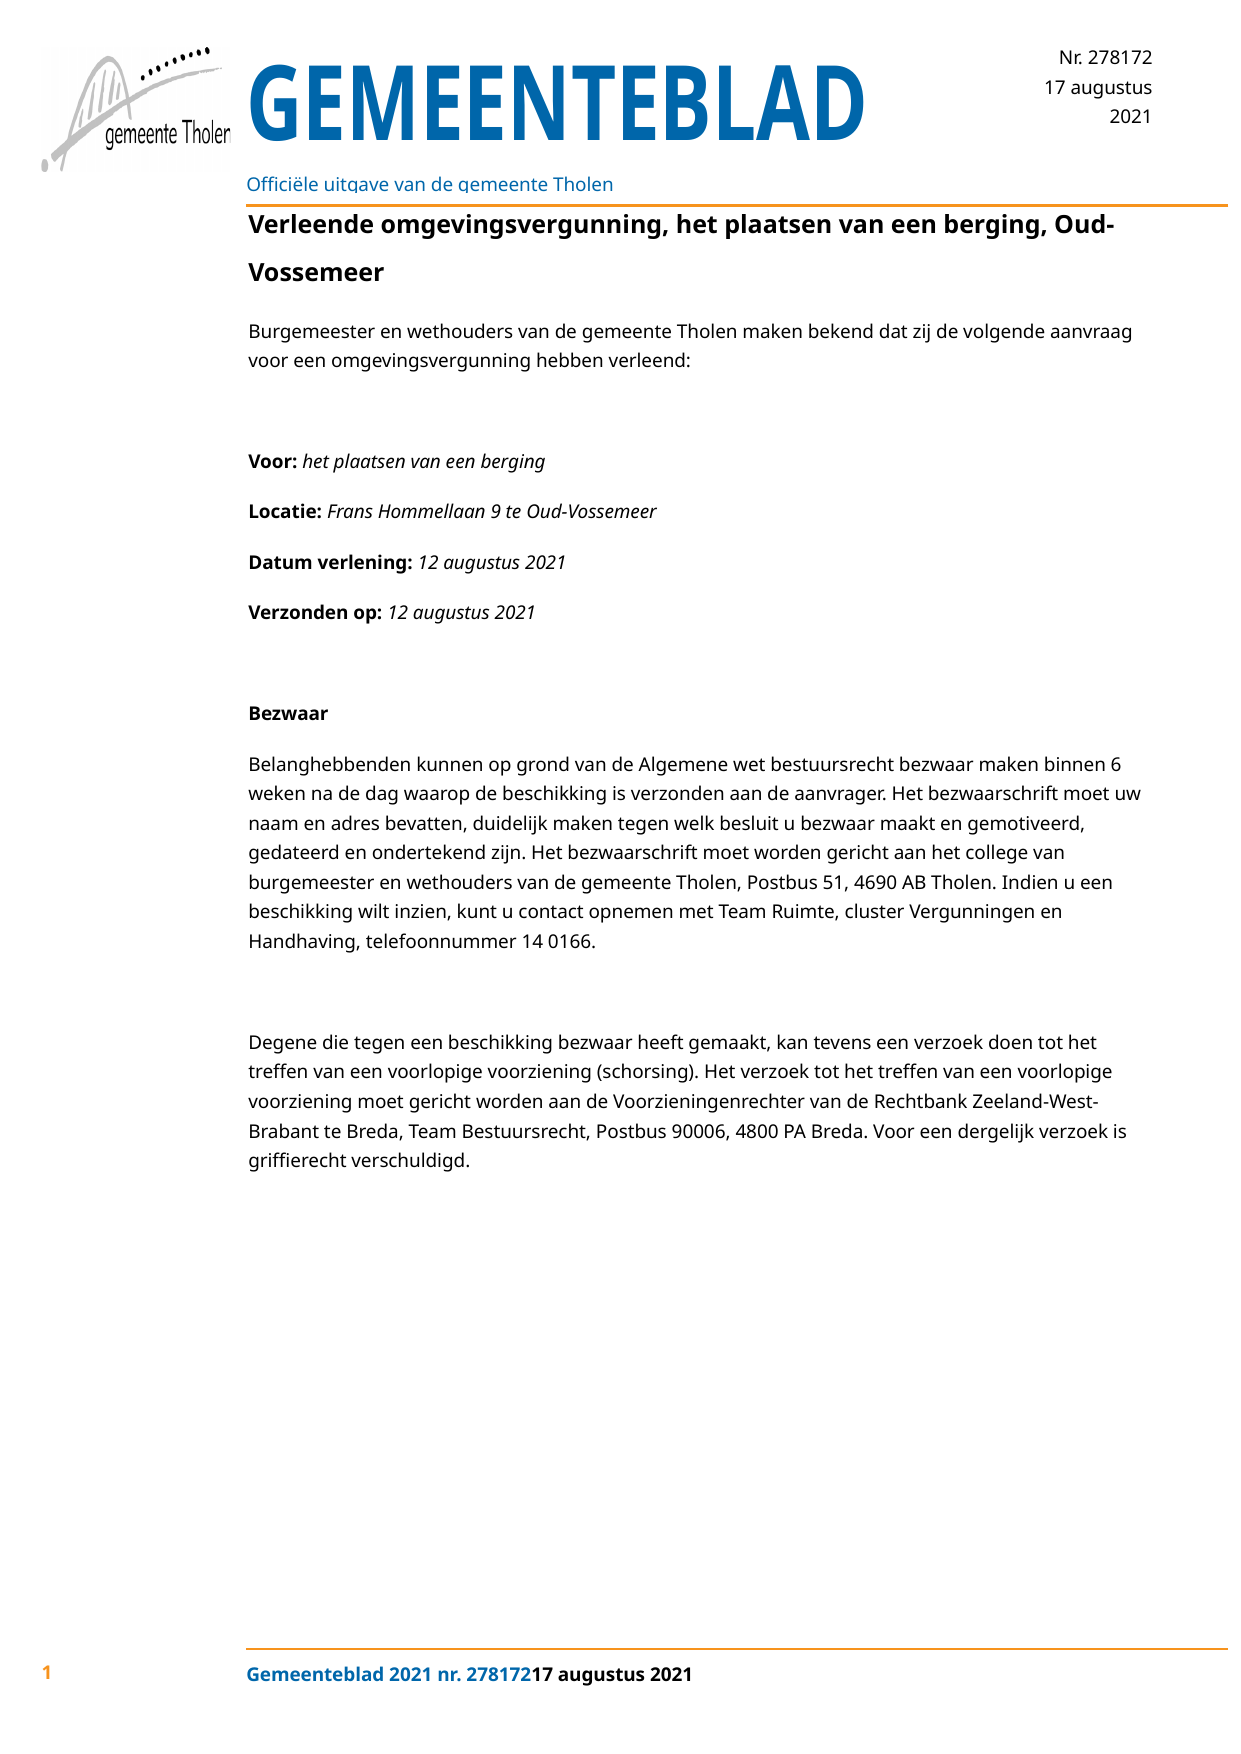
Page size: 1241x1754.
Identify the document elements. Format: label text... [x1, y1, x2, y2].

text Datum verlening: 12 augustus 2021 [248, 549, 1152, 575]
text Voor: het plaatsen van een berging [248, 448, 1152, 474]
text Degene die tegen een beschikking bezwaar heeft gemaakt, kan tevens een verzoek doen tot het treffen van een voorlopige voorziening (schorsing). Het verzoek tot het treffen van een voorlopige voorziening moet gericht worden aan de Voorzieningenrechter van de Rechtbank Zeeland-West-Brabant te Breda, Team Bestuursrecht, Postbus 90006, 4800 PA Breda. Voor een dergelijk verzoek is griffierecht verschuldigd. [248, 1029, 1152, 1173]
text Bezwaar [248, 700, 1152, 726]
text Burgemeester en wethouders van de gemeente Tholen maken bekend dat zij de volgende aanvraag voor een omgevingsvergunning hebben verleend: [248, 318, 1152, 373]
text Verleende omgevingsvergunning, het plaatsen van een berging, Oud-Vossemeer [248, 207, 1152, 288]
picture [41, 47, 231, 172]
text Belanghebbenden kunnen op grond van de Algemene wet bestuursrecht bezwaar maken binnen 6 weken na de dag waarop de beschikking is verzonden aan de aanvrager. Het bezwaarschrift moet uw naam en adres bevatten, duidelijk maken tegen welk besluit u bezwaar maakt en gemotiveerd, gedateerd en ondertekend zijn. Het bezwaarschrift moet worden gericht aan het college van burgemeester en wethouders van de gemeente Tholen, Postbus 51, 4690 AB Tholen. Indien u een beschikking wilt inzien, kunt u contact opnemen met Team Ruimte, cluster Vergunningen en Handhaving, telefoonnummer 14 0166. [248, 751, 1152, 954]
text Locatie: Frans Hommellaan 9 te Oud-Vossemeer [248, 499, 1152, 524]
text Verzonden op: 12 augustus 2021 [248, 599, 1152, 625]
